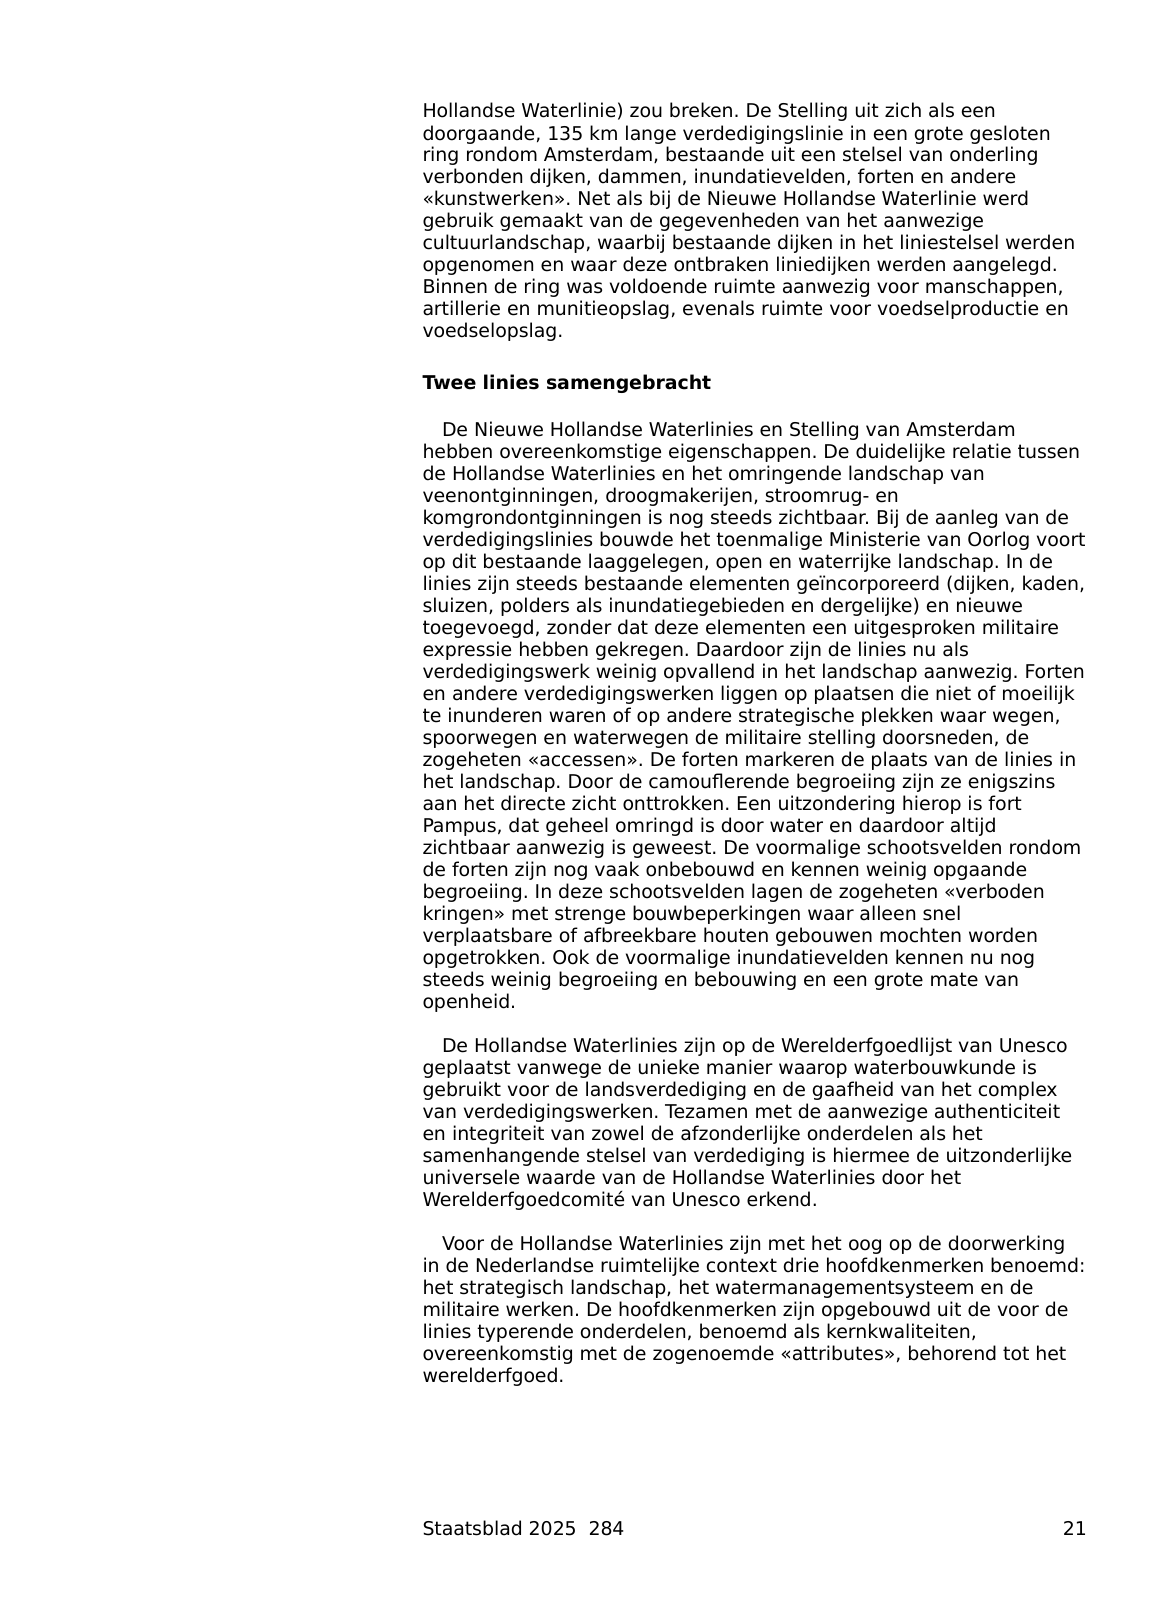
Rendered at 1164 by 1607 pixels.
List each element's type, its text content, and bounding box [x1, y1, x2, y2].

text Hollandse Waterlinie) zou breken. De Stelling uit zich als een doorgaande, 135 km lange verdedigingslinie in een grote gesloten ring rondom Amsterdam, bestaande uit een stelsel van onderling verbonden dijken, dammen, inundatievelden, forten en andere «kunstwerken». Net als bij de Nieuwe Hollandse Waterlinie werd gebruik gemaakt van de gegevenheden van het aanwezige cultuurlandschap, waarbij bestaande dijken in het liniestelsel werden opgenomen en waar deze ontbraken liniedijken werden aangelegd. Binnen de ring was voldoende ruimte aanwezig voor manschappen, artillerie en munitieopslag, evenals ruimte voor voedselproductie en voedselopslag. [422, 100, 1087, 342]
text De Hollandse Waterlinies zijn op de Werelderfgoedlijst van Unesco geplaatst vanwege de unieke manier waarop waterbouwkunde is gebruikt voor de landsverdediging en de gaafheid van het complex van verdedigingswerken. Tezamen met de aanwezige authenticiteit en integriteit van zowel de afzonderlijke onderdelen als het samenhangende stelsel van verdediging is hiermee de uitzonderlijke universele waarde van de Hollandse Waterlinies door het Werelderfgoedcomité van Unesco erkend. [422, 1035, 1087, 1211]
text De Nieuwe Hollandse Waterlinies en Stelling van Amsterdam hebben overeenkomstige eigenschappen. De duidelijke relatie tussen de Hollandse Waterlinies en het omringende landschap van veenontginningen, droogmakerijen, stroomrug- en komgrondontginningen is nog steeds zichtbaar. Bij de aanleg van de verdedigingslinies bouwde het toenmalige Ministerie van Oorlog voort op dit bestaande laaggelegen, open en waterrijke landschap. In de linies zijn steeds bestaande elementen geïncorporeerd (dijken, kaden, sluizen, polders als inundatiegebieden en dergelijke) en nieuwe toegevoegd, zonder dat deze elementen een uitgesproken militaire expressie hebben gekregen. Daardoor zijn de linies nu als verdedigingswerk weinig opvallend in het landschap aanwezig. Forten en andere verdedigingswerken liggen op plaatsen die niet of moeilijk te inunderen waren of op andere strategische plekken waar wegen, spoorwegen en waterwegen de militaire stelling doorsneden, de zogeheten «accessen». De forten markeren de plaats van de linies in het landschap. Door de camouflerende begroeiing zijn ze enigszins aan het directe zicht onttrokken. Een uitzondering hierop is fort Pampus, dat geheel omringd is door water en daardoor altijd zichtbaar aanwezig is geweest. De voormalige schootsvelden rondom de forten zijn nog vaak onbebouwd en kennen weinig opgaande begroeiing. In deze schootsvelden lagen de zogeheten «verboden kringen» met strenge bouwbeperkingen waar alleen snel verplaatsbare of afbreekbare houten gebouwen mochten worden opgetrokken. Ook de voormalige inundatievelden kennen nu nog steeds weinig begroeiing en bebouwing en een grote mate van openheid. [422, 419, 1087, 1013]
text Voor de Hollandse Waterlinies zijn met het oog op de doorwerking in de Nederlandse ruimtelijke context drie hoofdkenmerken benoemd: het strategisch landschap, het watermanagementsysteem en de militaire werken. De hoofdkenmerken zijn opgebouwd uit de voor de linies typerende onderdelen, benoemd als kernkwaliteiten, overeenkomstig met de zogenoemde «attributes», behorend tot het werelderfgoed. [422, 1233, 1087, 1387]
subtitle Twee linies samengebracht [422, 372, 1087, 394]
